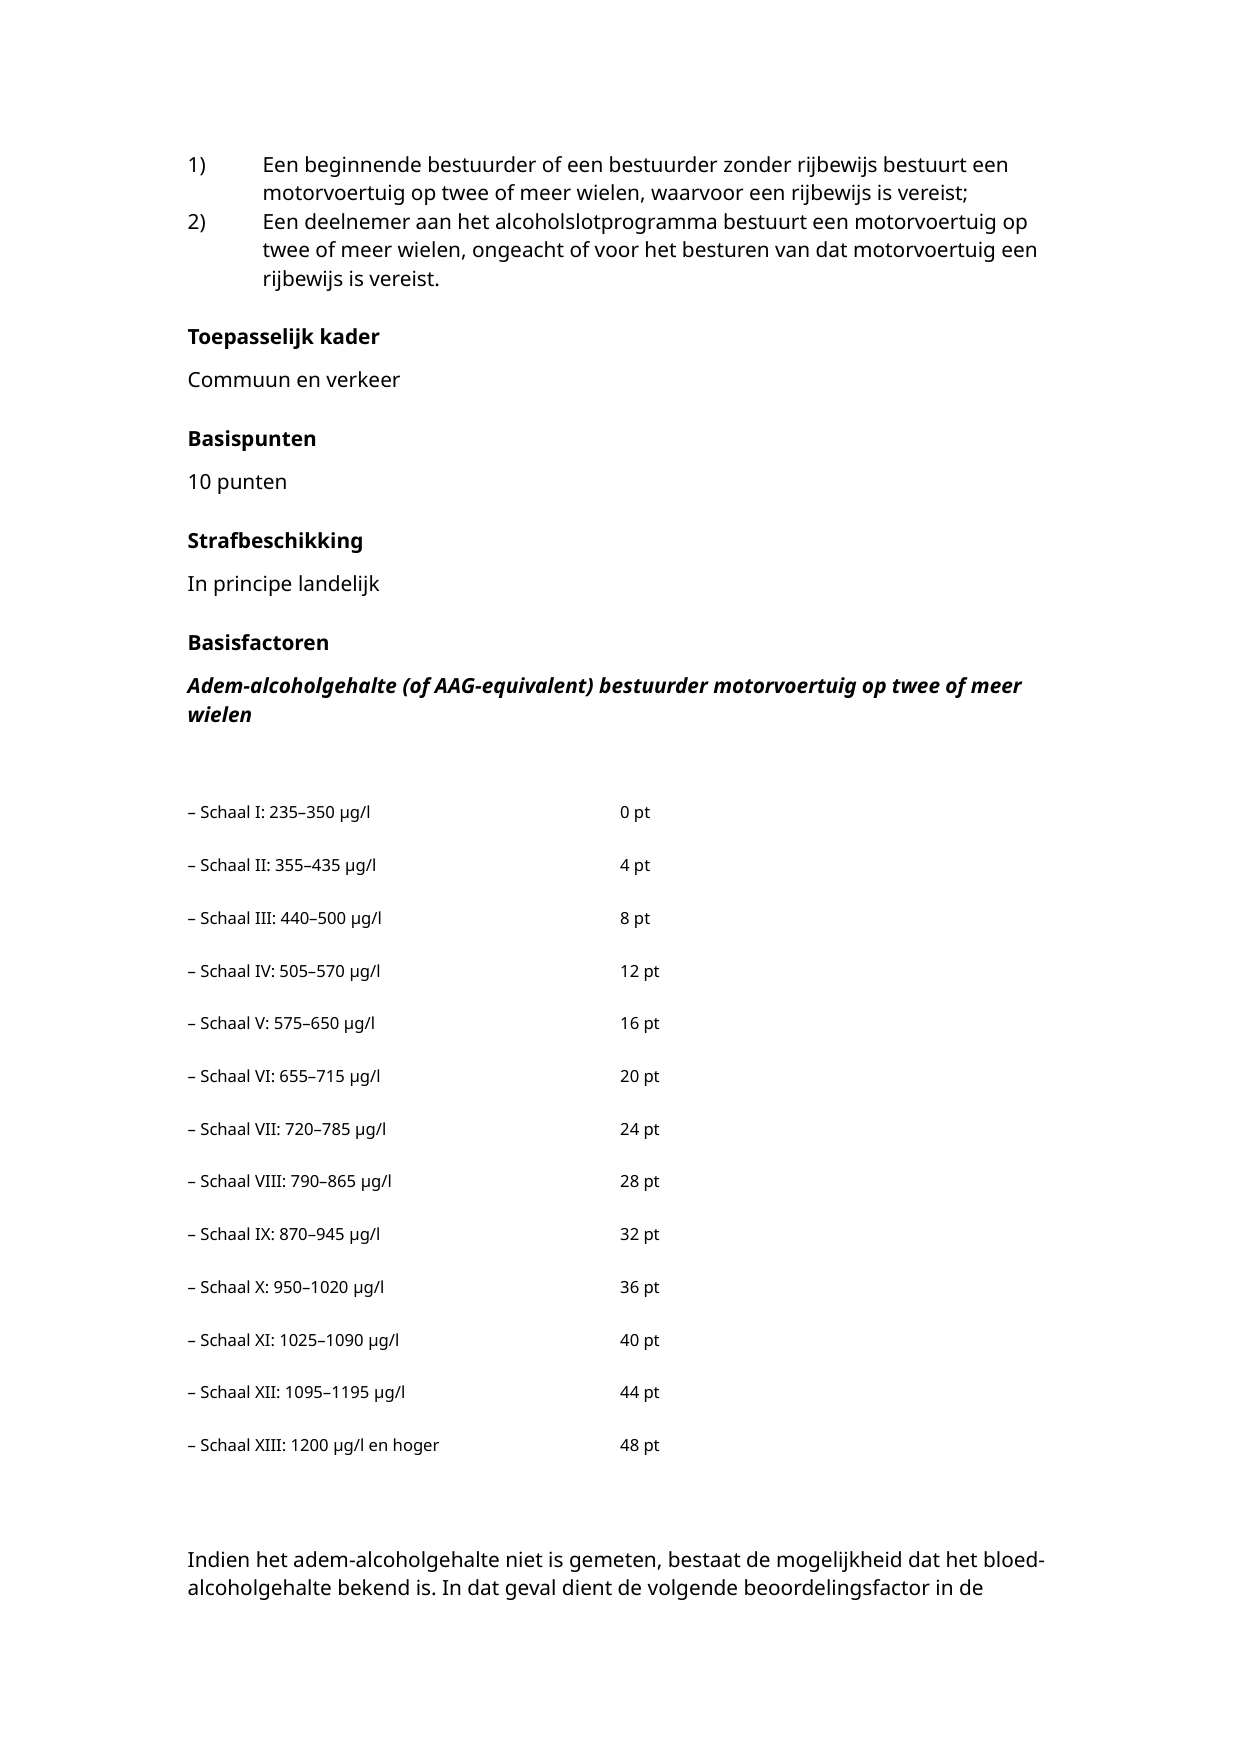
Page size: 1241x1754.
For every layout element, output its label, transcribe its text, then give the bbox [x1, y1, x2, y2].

text Commuun en verkeer [187, 366, 1053, 394]
table_cell – Schaal VIII: 790–865 µg/l [188, 1170, 620, 1223]
text Basispunten [187, 424, 1053, 452]
table_cell 48 pt [620, 1434, 1053, 1486]
table_cell 8 pt [620, 906, 1053, 959]
table_cell 24 pt [620, 1117, 1053, 1170]
table_cell – Schaal XIII: 1200 µg/l en hoger [188, 1434, 620, 1486]
table_cell 44 pt [620, 1381, 1053, 1433]
table_cell – Schaal II: 355–435 µg/l [188, 854, 620, 906]
list Een deelnemer aan het alcoholslotprogramma bestuurt een motorvoertuig op twee of meer wielen, ongeacht of voor het besturen van dat motorvoertuig een rijbewijs is vereist. [187, 207, 1053, 292]
table_cell – Schaal XII: 1095–1195 µg/l [188, 1381, 620, 1433]
table_cell – Schaal III: 440–500 µg/l [188, 906, 620, 959]
text 10 punten [187, 467, 1053, 496]
text Basisfactoren [187, 628, 1053, 656]
table_cell – Schaal IX: 870–945 µg/l [188, 1223, 620, 1275]
text In principe landelijk [187, 569, 1053, 598]
text Indien het adem-alcoholgehalte niet is gemeten, bestaat de mogelijkheid dat het bloed-alcoholgehalte bekend is. In dat geval dient de volgende beoordelingsfactor in de [187, 1545, 1053, 1602]
table_cell 20 pt [620, 1065, 1053, 1117]
table_cell 32 pt [620, 1223, 1053, 1275]
text Strafbeschikking [187, 526, 1053, 554]
table_header 0 pt [620, 801, 1053, 854]
table_cell 4 pt [620, 854, 1053, 906]
table_cell 16 pt [620, 1012, 1053, 1064]
table_cell – Schaal VI: 655–715 µg/l [188, 1065, 620, 1117]
table_cell – Schaal X: 950–1020 µg/l [188, 1275, 620, 1328]
table_header – Schaal I: 235–350 µg/l [188, 801, 620, 854]
table_cell 40 pt [620, 1328, 1053, 1381]
text Toepasselijk kader [187, 322, 1053, 351]
list Een beginnende bestuurder of een bestuurder zonder rijbewijs bestuurt een motorvoertuig op twee of meer wielen, waarvoor een rijbewijs is vereist; [187, 150, 1053, 207]
table_cell – Schaal VII: 720–785 µg/l [188, 1117, 620, 1170]
text Adem-alcoholgehalte (of AAG-equivalent) bestuurder motorvoertuig op twee of meer wielen [187, 671, 1053, 728]
table_cell – Schaal IV: 505–570 µg/l [188, 959, 620, 1012]
table_cell 36 pt [620, 1275, 1053, 1328]
table_cell 12 pt [620, 959, 1053, 1012]
table_cell – Schaal XI: 1025–1090 µg/l [188, 1328, 620, 1381]
table_cell 28 pt [620, 1170, 1053, 1223]
table_cell – Schaal V: 575–650 µg/l [188, 1012, 620, 1064]
